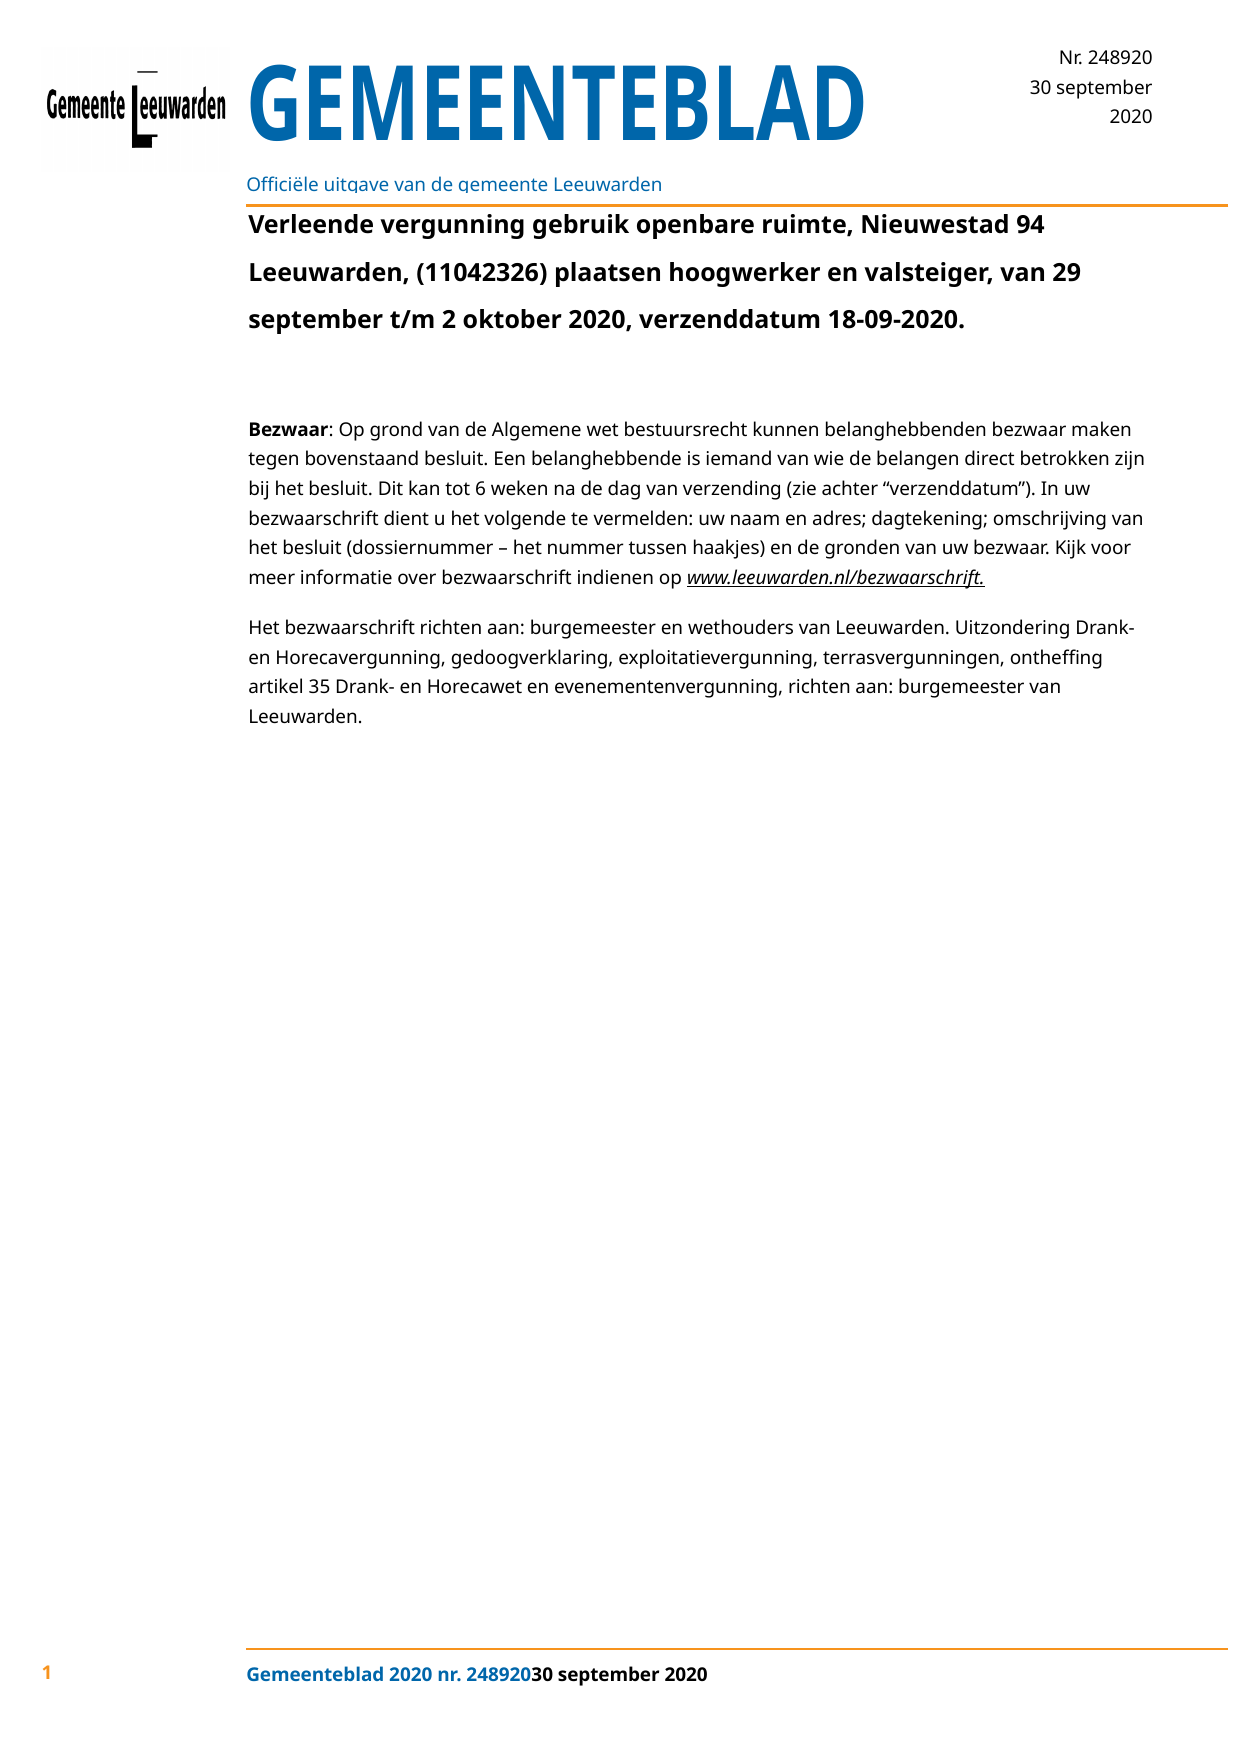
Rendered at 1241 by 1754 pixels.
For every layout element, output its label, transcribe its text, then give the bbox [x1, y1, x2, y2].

picture [41, 47, 231, 172]
text Bezwaar: Op grond van de Algemene wet bestuursrecht kunnen belanghebbenden bezwaar maken tegen bovenstaand besluit. Een belanghebbende is iemand van wie de belangen direct betrokken zijn bij het besluit. Dit kan tot 6 weken na de dag van verzending (zie achter “verzenddatum”). In uw bezwaarschrift dient u het volgende te vermelden: uw naam en adres; dagtekening; omschrijving van het besluit (dossiernummer – het nummer tussen haakjes) en de gronden van uw bezwaar. Kijk voor meer informatie over bezwaarschrift indienen op www.leeuwarden.nl/bezwaarschrift. [248, 416, 1152, 589]
text Verleende vergunning gebruik openbare ruimte, Nieuwestad 94 Leeuwarden, (11042326) plaatsen hoogwerker en valsteiger, van 29 september t/m 2 oktober 2020, verzenddatum 18-09-2020. [248, 207, 1152, 336]
text Het bezwaarschrift richten aan: burgemeester en wethouders van Leeuwarden. Uitzondering Drank- en Horecavergunning, gedoogverklaring, exploitatievergunning, terrasvergunningen, ontheffing artikel 35 Drank- en Horecawet en evenementenvergunning, richten aan: burgemeester van Leeuwarden. [248, 614, 1152, 729]
